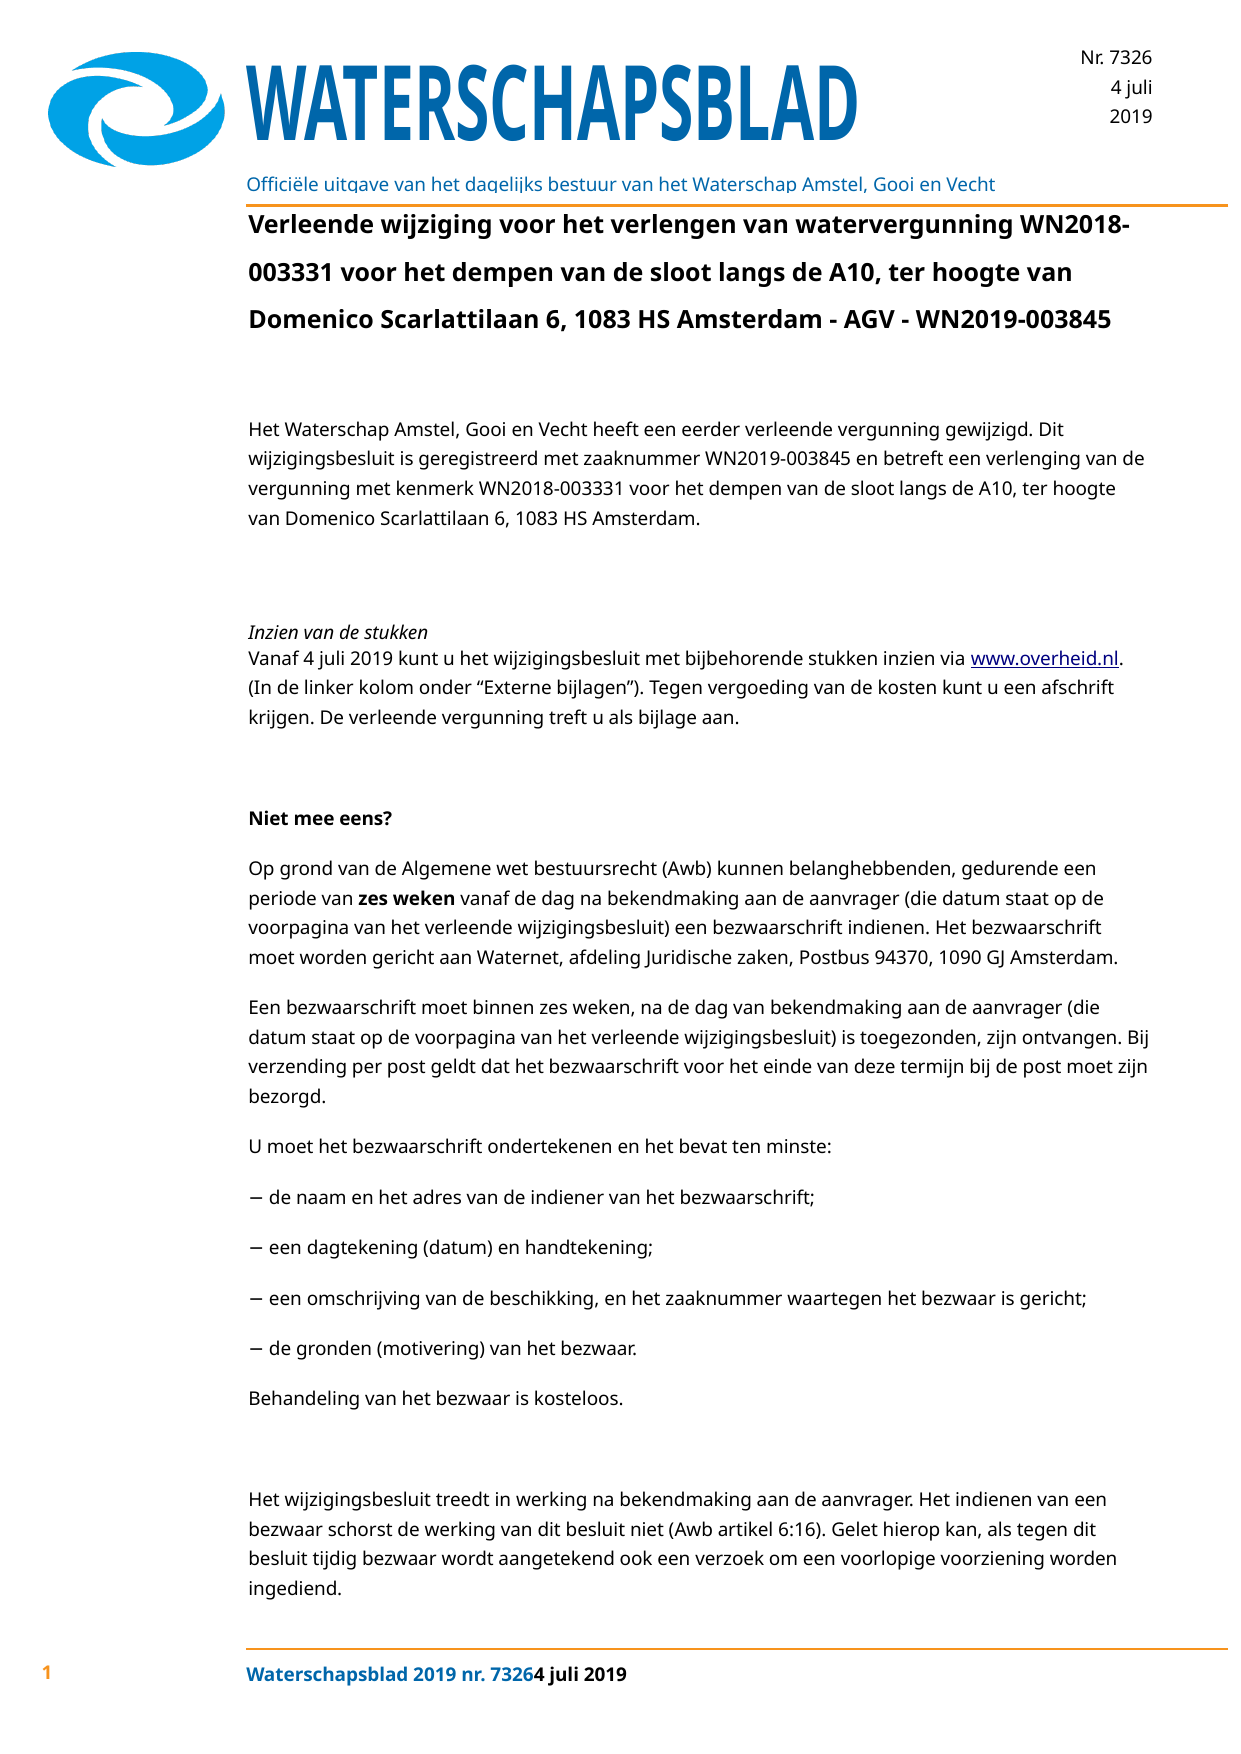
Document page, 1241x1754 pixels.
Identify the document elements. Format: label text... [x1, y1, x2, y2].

text U moet het bezwaarschrift ondertekenen en het bevat ten minste: [248, 1133, 1152, 1159]
text − een dagtekening (datum) en handtekening; [248, 1234, 1152, 1260]
text Behandeling van het bezwaar is kosteloos. [248, 1386, 1152, 1411]
text − een omschrijving van de beschikking, en het zaaknummer waartegen het bezwaar is gericht; [248, 1285, 1152, 1311]
text Het Waterschap Amstel, Gooi en Vecht heeft een eerder verleende vergunning gewijzigd. Dit wijzigingsbesluit is geregistreerd met zaaknummer WN2019-003845 en betreft een verlenging van de vergunning met kenmerk WN2018-003331 voor het dempen van de sloot langs de A10, ter hoogte van Domenico Scarlattilaan 6, 1083 HS Amsterdam. [248, 416, 1152, 530]
text − de naam en het adres van de indiener van het bezwaarschrift; [248, 1184, 1152, 1210]
text Op grond van de Algemene wet bestuursrecht (Awb) kunnen belanghebbenden, gedurende een periode van zes weken vanaf de dag na bekendmaking aan de aanvrager (die datum staat op de voorpagina van het verleende wijzigingsbesluit) een bezwaarschrift indienen. Het bezwaarschrift moet worden gericht aan Waternet, afdeling Juridische zaken, Postbus 94370, 1090 GJ Amsterdam. [248, 855, 1152, 970]
text Inzien van de stukken [248, 619, 1152, 645]
text Het wijzigingsbesluit treedt in werking na bekendmaking aan de aanvrager. Het indienen van een bezwaar schorst de werking van dit besluit niet (Awb artikel 6:16). Gelet hierop kan, als tegen dit besluit tijdig bezwaar wordt aangetekend ook een verzoek om een voorlopige voorziening worden ingediend. [248, 1486, 1152, 1601]
text Niet mee eens? [248, 805, 1152, 831]
text Verleende wijziging voor het verlengen van watervergunning WN2018-003331 voor het dempen van de sloot langs de A10, ter hoogte van Domenico Scarlattilaan 6, 1083 HS Amsterdam - AGV - WN2019-003845 [248, 207, 1152, 336]
text Vanaf 4 juli 2019 kunt u het wijzigingsbesluit met bijbehorende stukken inzien via www.overheid.nl. (In de linker kolom onder “Externe bijlagen”). Tegen vergoeding van de kosten kunt u een afschrift krijgen. De verleende vergunning treft u als bijlage aan. [248, 645, 1152, 730]
picture [41, 47, 231, 172]
text − de gronden (motivering) van het bezwaar. [248, 1335, 1152, 1361]
text Een bezwaarschrift moet binnen zes weken, na de dag van bekendmaking aan de aanvrager (die datum staat op de voorpagina van het verleende wijzigingsbesluit) is toegezonden, zijn ontvangen. Bij verzending per post geldt dat het bezwaarschrift voor het einde van deze termijn bij de post moet zijn bezorgd. [248, 994, 1152, 1109]
